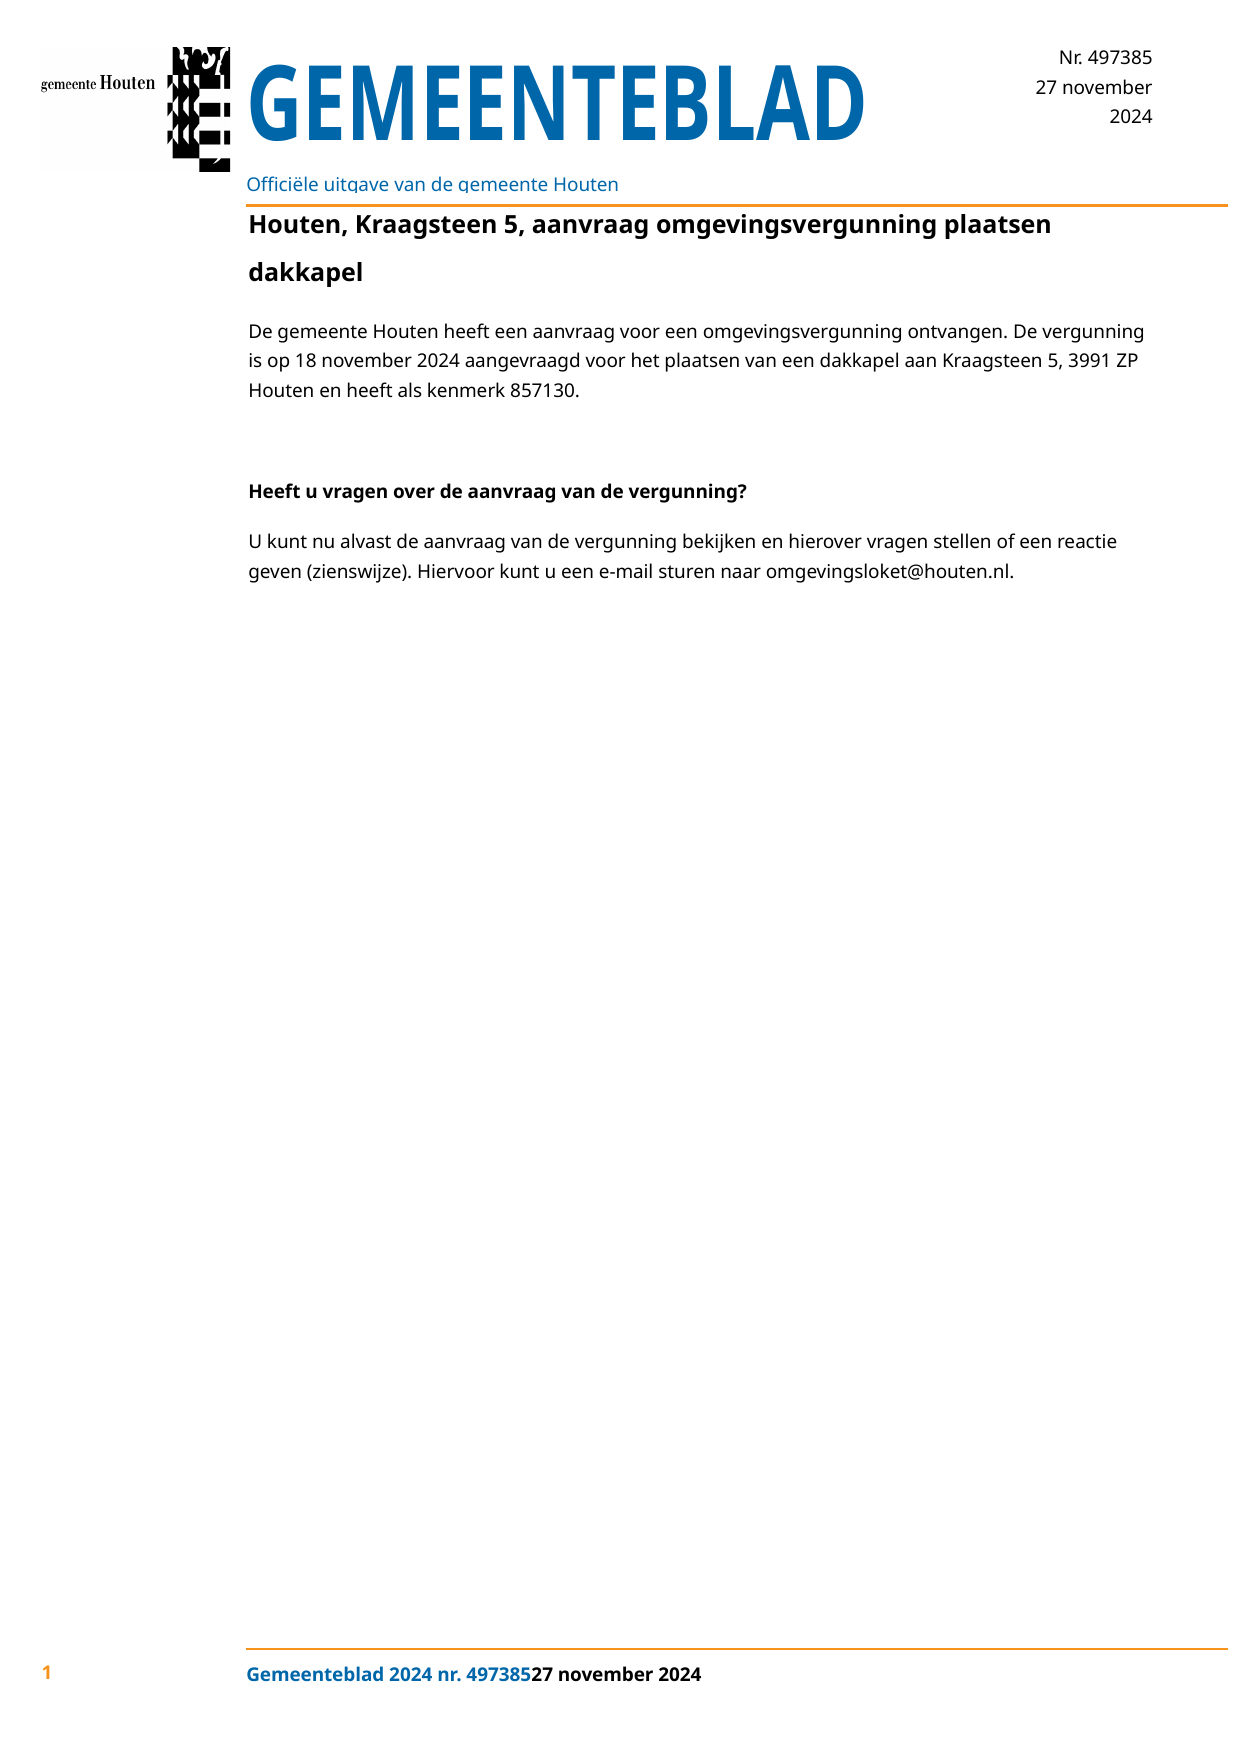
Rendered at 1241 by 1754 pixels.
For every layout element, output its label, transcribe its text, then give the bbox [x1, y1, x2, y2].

text Heeft u vragen over de aanvraag van de vergunning? [248, 478, 1152, 504]
text De gemeente Houten heeft een aanvraag voor een omgevingsvergunning ontvangen. De vergunning is op 18 november 2024 aangevraagd voor het plaatsen van een dakkapel aan Kraagsteen 5, 3991 ZP Houten en heeft als kenmerk 857130. [248, 318, 1152, 403]
picture [41, 47, 231, 172]
text Houten, Kraagsteen 5, aanvraag omgevingsvergunning plaatsen dakkapel [248, 207, 1152, 288]
text U kunt nu alvast de aanvraag van de vergunning bekijken en hierover vragen stellen of een reactie geven (zienswijze). Hiervoor kunt u een e-mail sturen naar omgevingsloket@houten.nl. [248, 528, 1152, 584]
